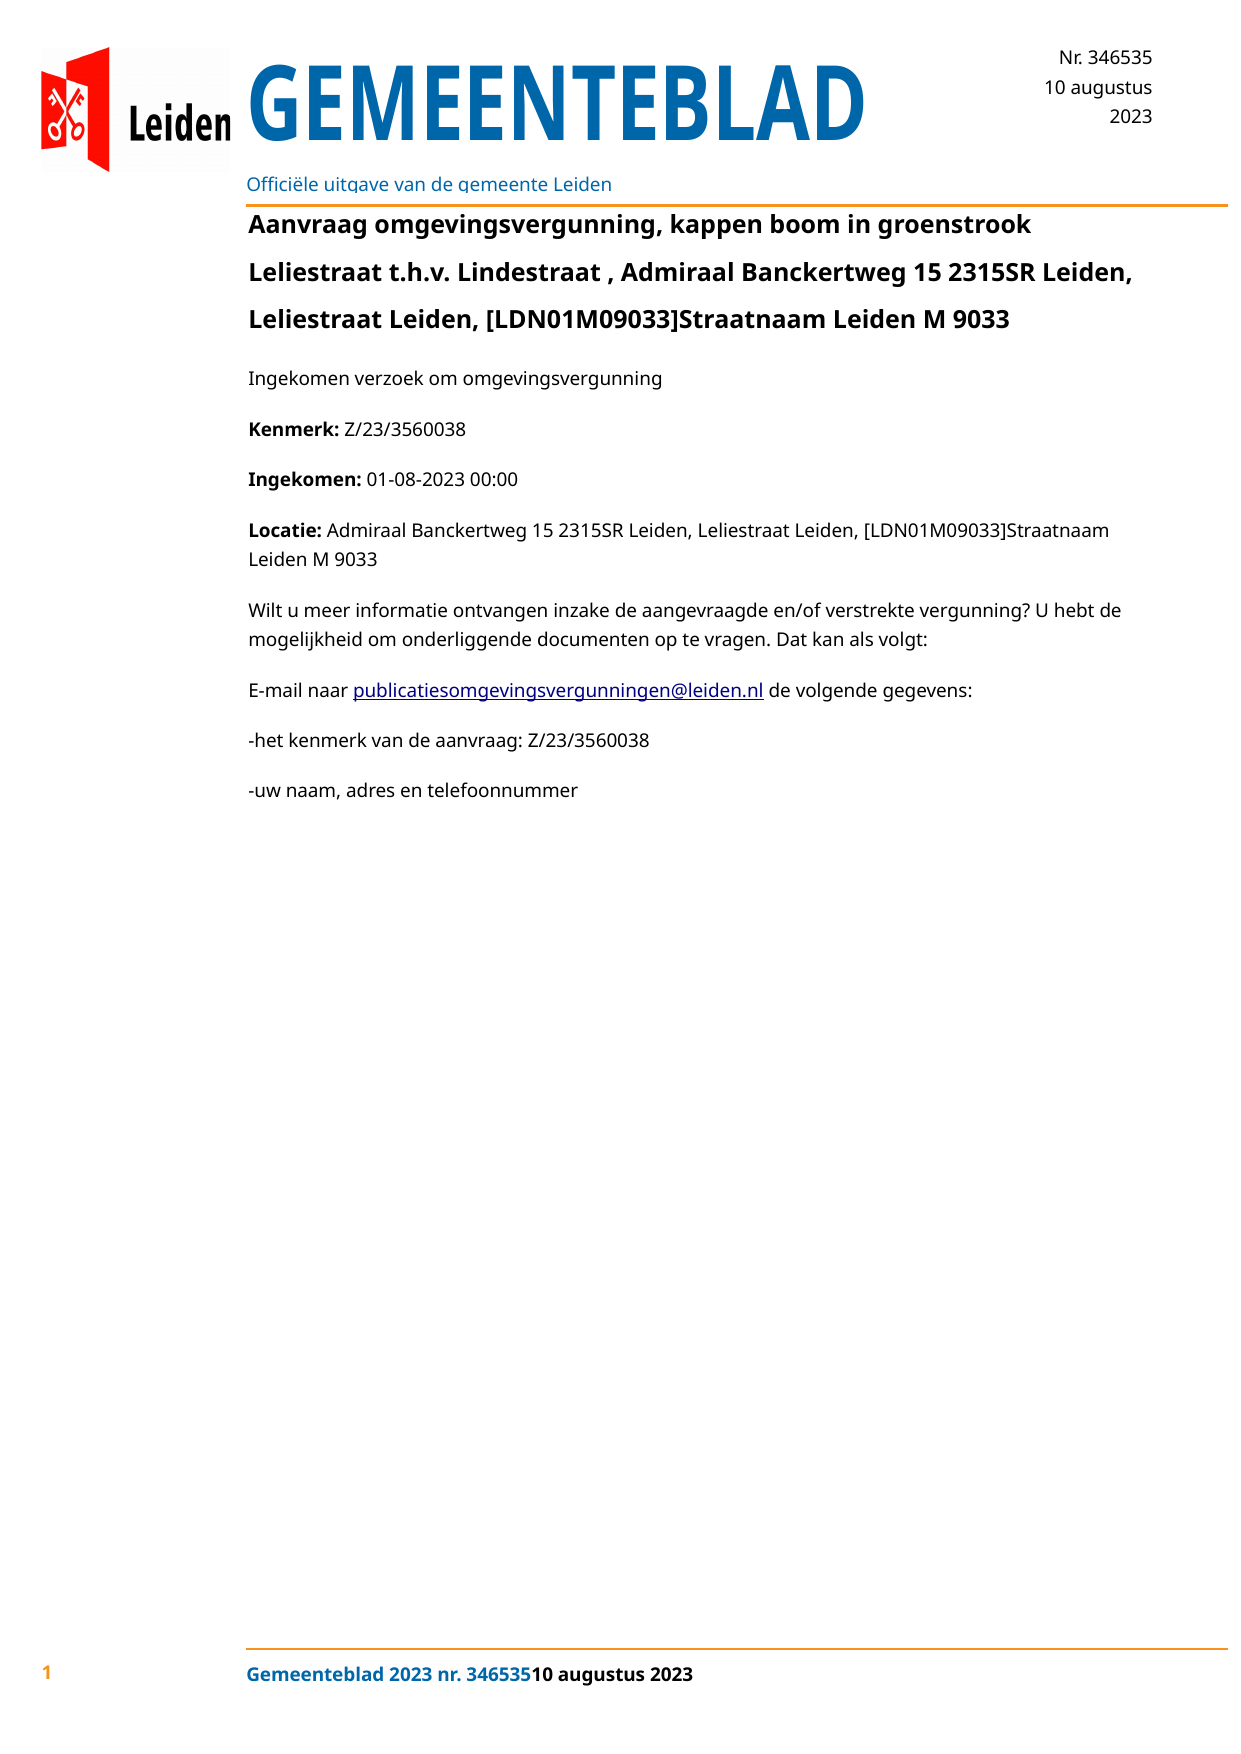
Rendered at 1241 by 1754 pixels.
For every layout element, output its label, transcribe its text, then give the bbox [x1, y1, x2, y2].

text Aanvraag omgevingsvergunning, kappen boom in groenstrook Leliestraat t.h.v. Lindestraat , Admiraal Banckertweg 15 2315SR Leiden, Leliestraat Leiden, [LDN01M09033]Straatnaam Leiden M 9033 [248, 207, 1152, 336]
picture [41, 47, 231, 172]
text Wilt u meer informatie ontvangen inzake de aangevraagde en/of verstrekte vergunning? U hebt de mogelijkheid om onderliggende documenten op te vragen. Dat kan als volgt: [248, 597, 1152, 652]
text Kenmerk: Z/23/3560038 [248, 416, 1152, 442]
text Ingekomen: 01-08-2023 00:00 [248, 466, 1152, 492]
text -uw naam, adres en telefoonnummer [248, 778, 1152, 803]
text Ingekomen verzoek om omgevingsvergunning [248, 366, 1152, 391]
text E-mail naar publicatiesomgevingsvergunningen@leiden.nl de volgende gegevens: [248, 677, 1152, 702]
text -het kenmerk van de aanvraag: Z/23/3560038 [248, 727, 1152, 753]
text Locatie: Admiraal Banckertweg 15 2315SR Leiden, Leliestraat Leiden, [LDN01M09033]Straatnaam Leiden M 9033 [248, 517, 1152, 572]
